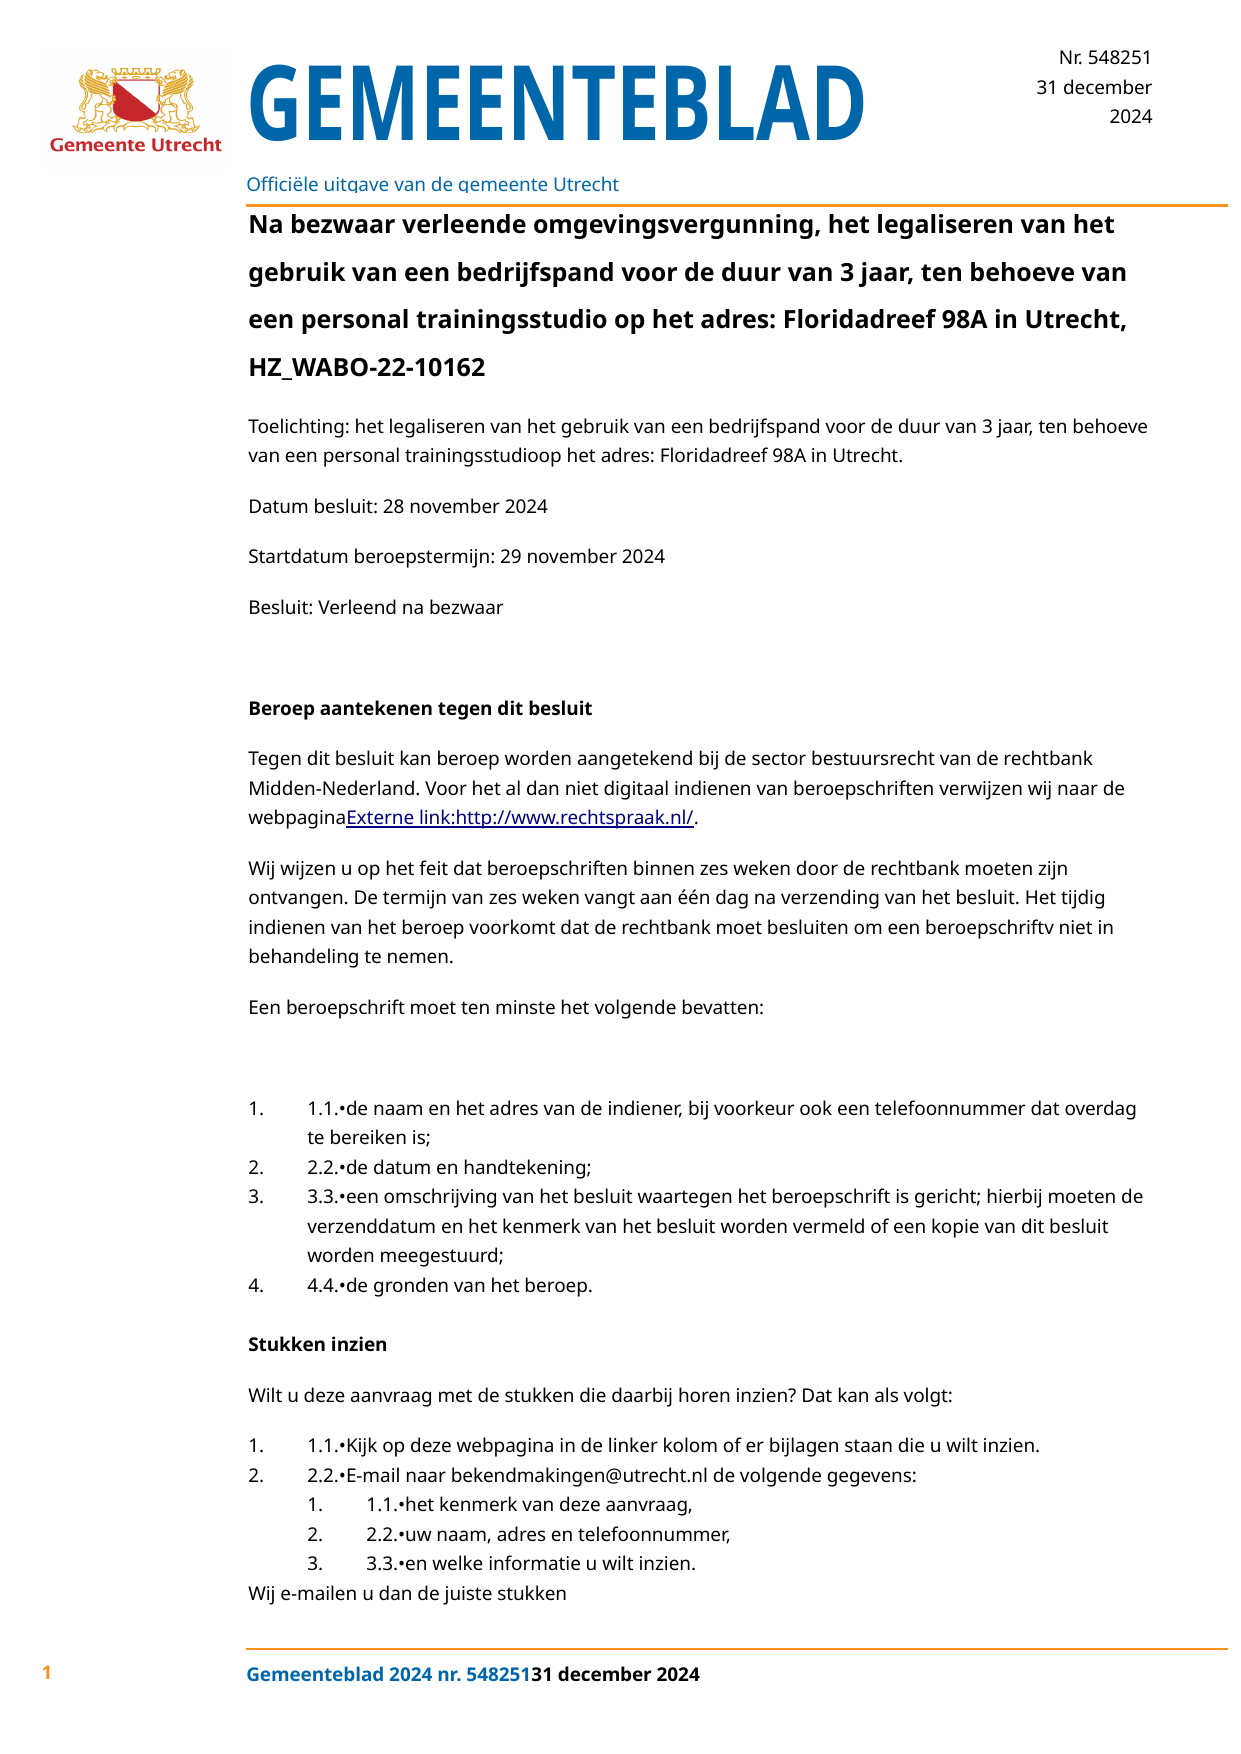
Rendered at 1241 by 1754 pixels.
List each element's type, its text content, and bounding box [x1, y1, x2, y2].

list 1.1.•de naam en het adres van de indiener, bij voorkeur ook een telefoonnummer dat overdag te bereiken is; [248, 1095, 1152, 1150]
picture [41, 47, 231, 172]
list 1.1.•Kijk op deze webpagina in de linker kolom of er bijlagen staan die u wilt inzien. [248, 1432, 1152, 1458]
list 1.1.•het kenmerk van deze aanvraag, [307, 1491, 1152, 1517]
text Wilt u deze aanvraag met de stukken die daarbij horen inzien? Dat kan als volgt: [248, 1382, 1152, 1408]
list 2.2.•uw naam, adres en telefoonnummer, [307, 1521, 1152, 1547]
text Toelichting: het legaliseren van het gebruik van een bedrijfspand voor de duur van 3 jaar, ten behoeve van een personal trainingsstudioop het adres: Floridadreef 98A in Utrecht. [248, 413, 1152, 468]
text Een beroepschrift moet ten minste het volgende bevatten: [248, 994, 1152, 1020]
text Datum besluit: 28 november 2024 [248, 493, 1152, 519]
list 3.3.•een omschrijving van het besluit waartegen het beroepschrift is gericht; hierbij moeten de verzenddatum en het kenmerk van het besluit worden vermeld of een kopie van dit besluit worden meegestuurd; [248, 1183, 1152, 1268]
list 4.4.•de gronden van het beroep. [248, 1272, 1152, 1298]
list 2.2.•de datum en handtekening; [248, 1154, 1152, 1180]
text Tegen dit besluit kan beroep worden aangetekend bij de sector bestuursrecht van de rechtbank Midden-Nederland. Voor het al dan niet digitaal indienen van beroepschriften verwijzen wij naar de webpaginaExterne link:http://www.rechtspraak.nl/. [248, 745, 1152, 830]
list 2.2.•E-mail naar bekendmakingen@utrecht.nl de volgende gegevens: [248, 1462, 1152, 1488]
text Wij e-mailen u dan de juiste stukken [248, 1580, 1152, 1606]
text Besluit: Verleend na bezwaar [248, 594, 1152, 620]
text Wij wijzen u op het feit dat beroepschriften binnen zes weken door de rechtbank moeten zijn ontvangen. De termijn van zes weken vangt aan één dag na verzending van het besluit. Het tijdig indienen van het beroep voorkomt dat de rechtbank moet besluiten om een beroepschriftv niet in behandeling te nemen. [248, 855, 1152, 969]
list 3.3.•en welke informatie u wilt inzien. [307, 1551, 1152, 1576]
text Startdatum beroepstermijn: 29 november 2024 [248, 543, 1152, 569]
text Stukken inzien [248, 1331, 1152, 1357]
text Na bezwaar verleende omgevingsvergunning, het legaliseren van het gebruik van een bedrijfspand voor de duur van 3 jaar, ten behoeve van een personal trainingsstudio op het adres: Floridadreef 98A in Utrecht, HZ_WABO-22-10162 [248, 207, 1152, 384]
text Beroep aantekenen tegen dit besluit [248, 695, 1152, 721]
